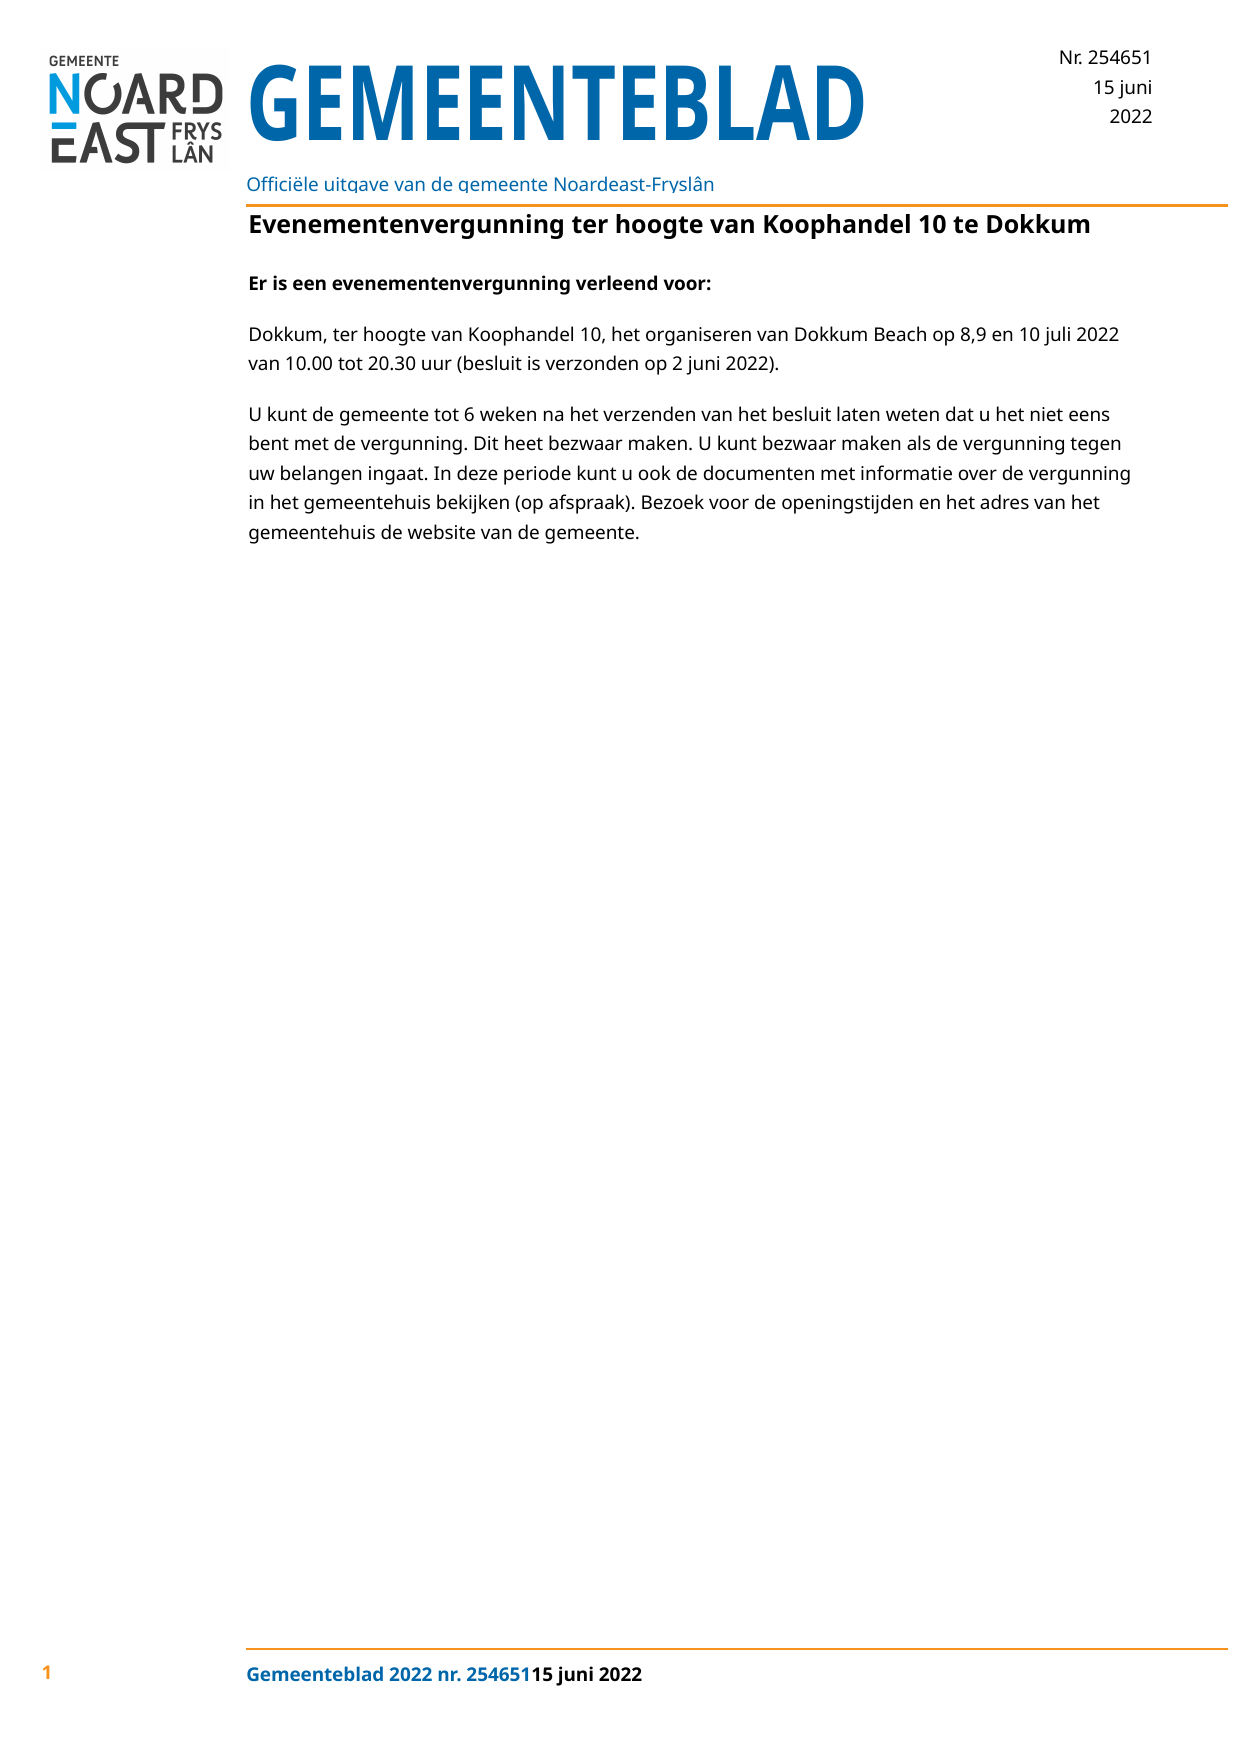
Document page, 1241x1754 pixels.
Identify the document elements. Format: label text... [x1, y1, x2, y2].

text Dokkum, ter hoogte van Koophandel 10, het organiseren van Dokkum Beach op 8,9 en 10 juli 2022 van 10.00 tot 20.30 uur (besluit is verzonden op 2 juni 2022). [248, 321, 1152, 376]
text Er is een evenementenvergunning verleend voor: [248, 270, 1152, 296]
text U kunt de gemeente tot 6 weken na het verzenden van het besluit laten weten dat u het niet eens bent met de vergunning. Dit heet bezwaar maken. U kunt bezwaar maken als de vergunning tegen uw belangen ingaat. In deze periode kunt u ook de documenten met informatie over de vergunning in het gemeentehuis bekijken (op afspraak). Bezoek voor de openingstijden en het adres van het gemeentehuis de website van de gemeente. [248, 401, 1152, 545]
picture [41, 47, 231, 172]
text Evenementenvergunning ter hoogte van Koophandel 10 te Dokkum [248, 207, 1152, 241]
